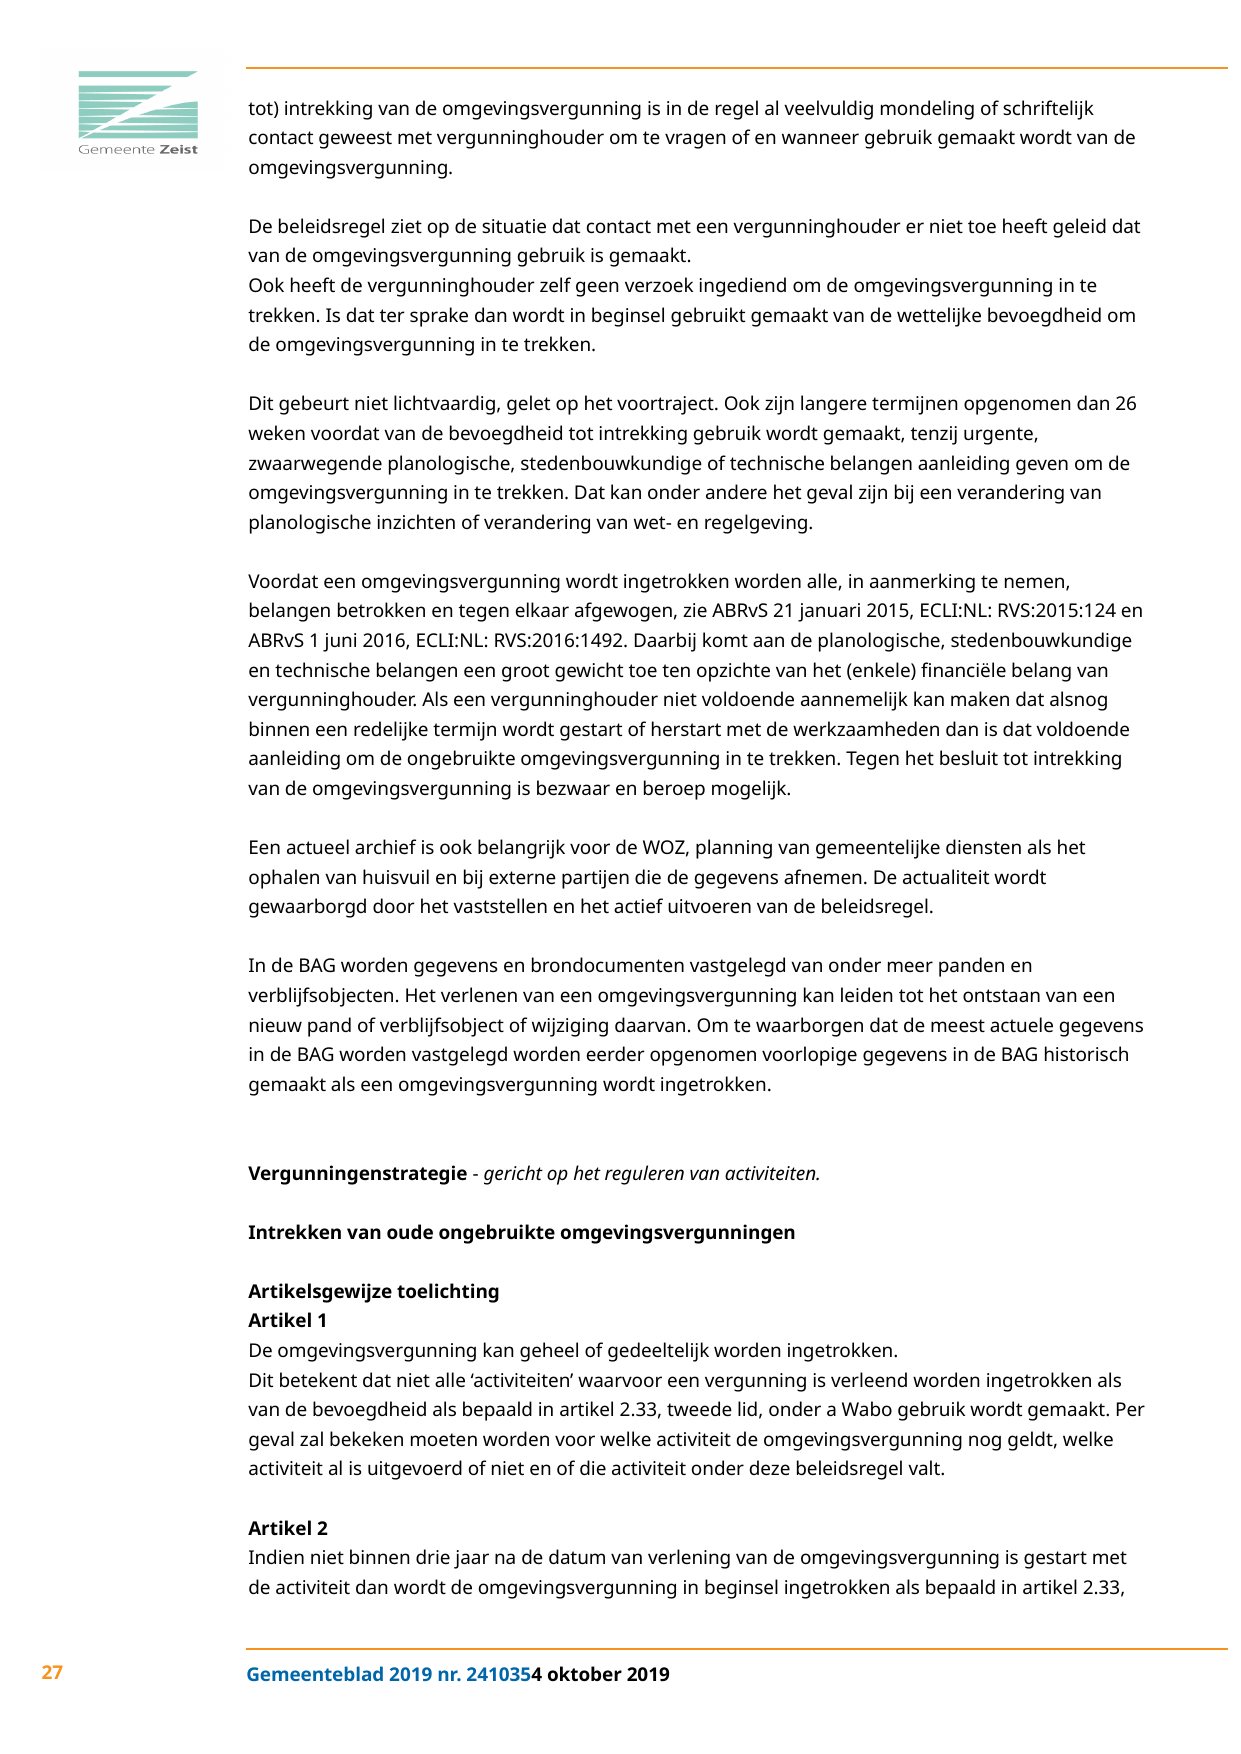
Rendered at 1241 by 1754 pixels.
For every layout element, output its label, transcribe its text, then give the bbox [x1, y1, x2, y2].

text Vergunningenstrategie - gericht op het reguleren van activiteiten. [248, 1160, 1152, 1186]
text In de BAG worden gegevens en brondocumenten vastgelegd van onder meer panden en verblijfsobjecten. Het verlenen van een omgevingsvergunning kan leiden tot het ontstaan van een nieuw pand of verblijfsobject of wijziging daarvan. Om te waarborgen dat de meest actuele gegevens in de BAG worden vastgelegd worden eerder opgenomen voorlopige gegevens in de BAG historisch gemaakt als een omgevingsvergunning wordt ingetrokken. [248, 953, 1152, 1097]
text Ook heeft de vergunninghouder zelf geen verzoek ingediend om de omgevingsvergunning in te trekken. Is dat ter sprake dan wordt in beginsel gebruikt gemaakt van de wettelijke bevoegdheid om de omgevingsvergunning in te trekken. [248, 272, 1152, 357]
text Een actueel archief is ook belangrijk voor de WOZ, planning van gemeentelijke diensten als het ophalen van huisvuil en bij externe partijen die de gegevens afnemen. De actualiteit wordt gewaarborgd door het vaststellen en het actief uitvoeren van de beleidsregel. [248, 834, 1152, 919]
text De omgevingsvergunning kan geheel of gedeeltelijk worden ingetrokken. [248, 1337, 1152, 1363]
text De beleidsregel ziet op de situatie dat contact met een vergunninghouder er niet toe heeft geleid dat van de omgevingsvergunning gebruik is gemaakt. [248, 213, 1152, 268]
text Dit gebeurt niet lichtvaardig, gelet op het voortraject. Ook zijn langere termijnen opgenomen dan 26 weken voordat van de bevoegdheid tot intrekking gebruik wordt gemaakt, tenzij urgente, zwaarwegende planologische, stedenbouwkundige of technische belangen aanleiding geven om de omgevingsvergunning in te trekken. Dat kan onder andere het geval zijn bij een verandering van planologische inzichten of verandering van wet- en regelgeving. [248, 391, 1152, 535]
text Indien niet binnen drie jaar na de datum van verlening van de omgevingsvergunning is gestart met de activiteit dan wordt de omgevingsvergunning in beginsel ingetrokken als bepaald in artikel 2.33, [248, 1544, 1152, 1600]
text Artikel 1 [248, 1308, 1152, 1333]
text Intrekken van oude ongebruikte omgevingsvergunningen [248, 1219, 1152, 1245]
text Artikel 2 [248, 1515, 1152, 1541]
text tot) intrekking van de omgevingsvergunning is in de regel al veelvuldig mondeling of schriftelijk contact geweest met vergunninghouder om te vragen of en wanneer gebruik gemaakt wordt van de omgevingsvergunning. [248, 95, 1152, 180]
text Dit betekent dat niet alle ‘activiteiten’ waarvoor een vergunning is verleend worden ingetrokken als van de bevoegdheid als bepaald in artikel 2.33, tweede lid, onder a Wabo gebruik wordt gemaakt. Per geval zal bekeken moeten worden voor welke activiteit de omgevingsvergunning nog geldt, welke activiteit al is uitgevoerd of niet en of die activiteit onder deze beleidsregel valt. [248, 1367, 1152, 1481]
text Voordat een omgevingsvergunning wordt ingetrokken worden alle, in aanmerking te nemen, belangen betrokken en tegen elkaar afgewogen, zie ABRvS 21 januari 2015, ECLI:NL: RVS:2015:124 en ABRvS 1 juni 2016, ECLI:NL: RVS:2016:1492. Daarbij komt aan de planologische, stedenbouwkundige en technische belangen een groot gewicht toe ten opzichte van het (enkele) financiële belang van vergunninghouder. Als een vergunninghouder niet voldoende aannemelijk kan maken dat alsnog binnen een redelijke termijn wordt gestart of herstart met de werkzaamheden dan is dat voldoende aanleiding om de ongebruikte omgevingsvergunning in te trekken. Tegen het besluit tot intrekking van de omgevingsvergunning is bezwaar en beroep mogelijk. [248, 568, 1152, 801]
picture [41, 47, 231, 172]
text Artikelsgewijze toelichting [248, 1278, 1152, 1304]
